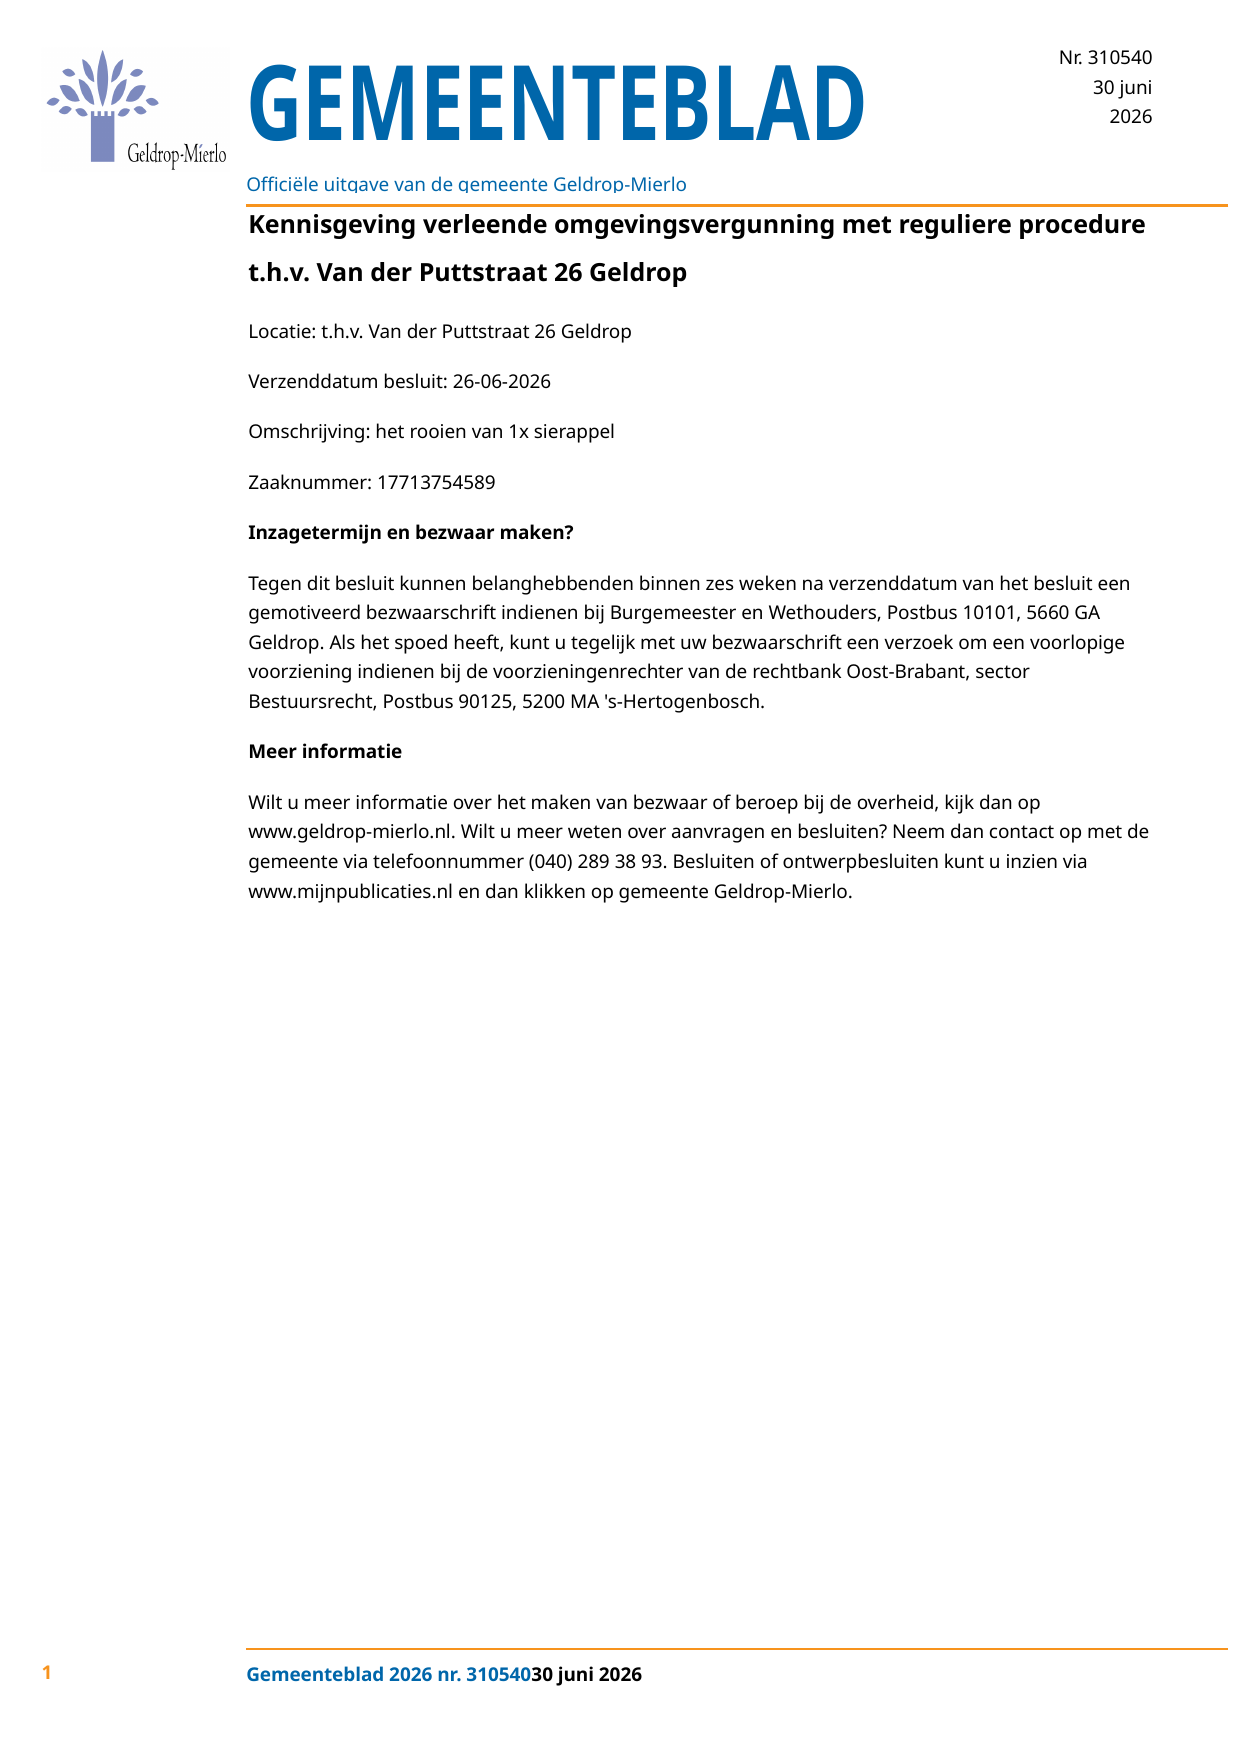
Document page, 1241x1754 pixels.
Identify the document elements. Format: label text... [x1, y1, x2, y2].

text Kennisgeving verleende omgevingsvergunning met reguliere procedure t.h.v. Van der Puttstraat 26 Geldrop [248, 207, 1152, 288]
picture [41, 47, 231, 172]
text Verzenddatum besluit: 26-06-2026 [248, 368, 1152, 394]
text Zaaknummer: 17713754589 [248, 469, 1152, 495]
text Wilt u meer informatie over het maken van bezwaar of beroep bij de overheid, kijk dan op www.geldrop-mierlo.nl. Wilt u meer weten over aanvragen en besluiten? Neem dan contact op met de gemeente via telefoonnummer (040) 289 38 93. Besluiten of ontwerpbesluiten kunt u inzien via www.mijnpublicaties.nl en dan klikken op gemeente Geldrop-Mierlo. [248, 789, 1152, 904]
text Locatie: t.h.v. Van der Puttstraat 26 Geldrop [248, 318, 1152, 344]
text Tegen dit besluit kunnen belanghebbenden binnen zes weken na verzenddatum van het besluit een gemotiveerd bezwaarschrift indienen bij Burgemeester en Wethouders, Postbus 10101, 5660 GA Geldrop. Als het spoed heeft, kunt u tegelijk met uw bezwaarschrift een verzoek om een voorlopige voorziening indienen bij de voorzieningenrechter van de rechtbank Oost-Brabant, sector Bestuursrecht, Postbus 90125, 5200 MA 's-Hertogenbosch. [248, 570, 1152, 714]
text Inzagetermijn en bezwaar maken? [248, 519, 1152, 545]
text Meer informatie [248, 739, 1152, 764]
text Omschrijving: het rooien van 1x sierappel [248, 419, 1152, 444]
